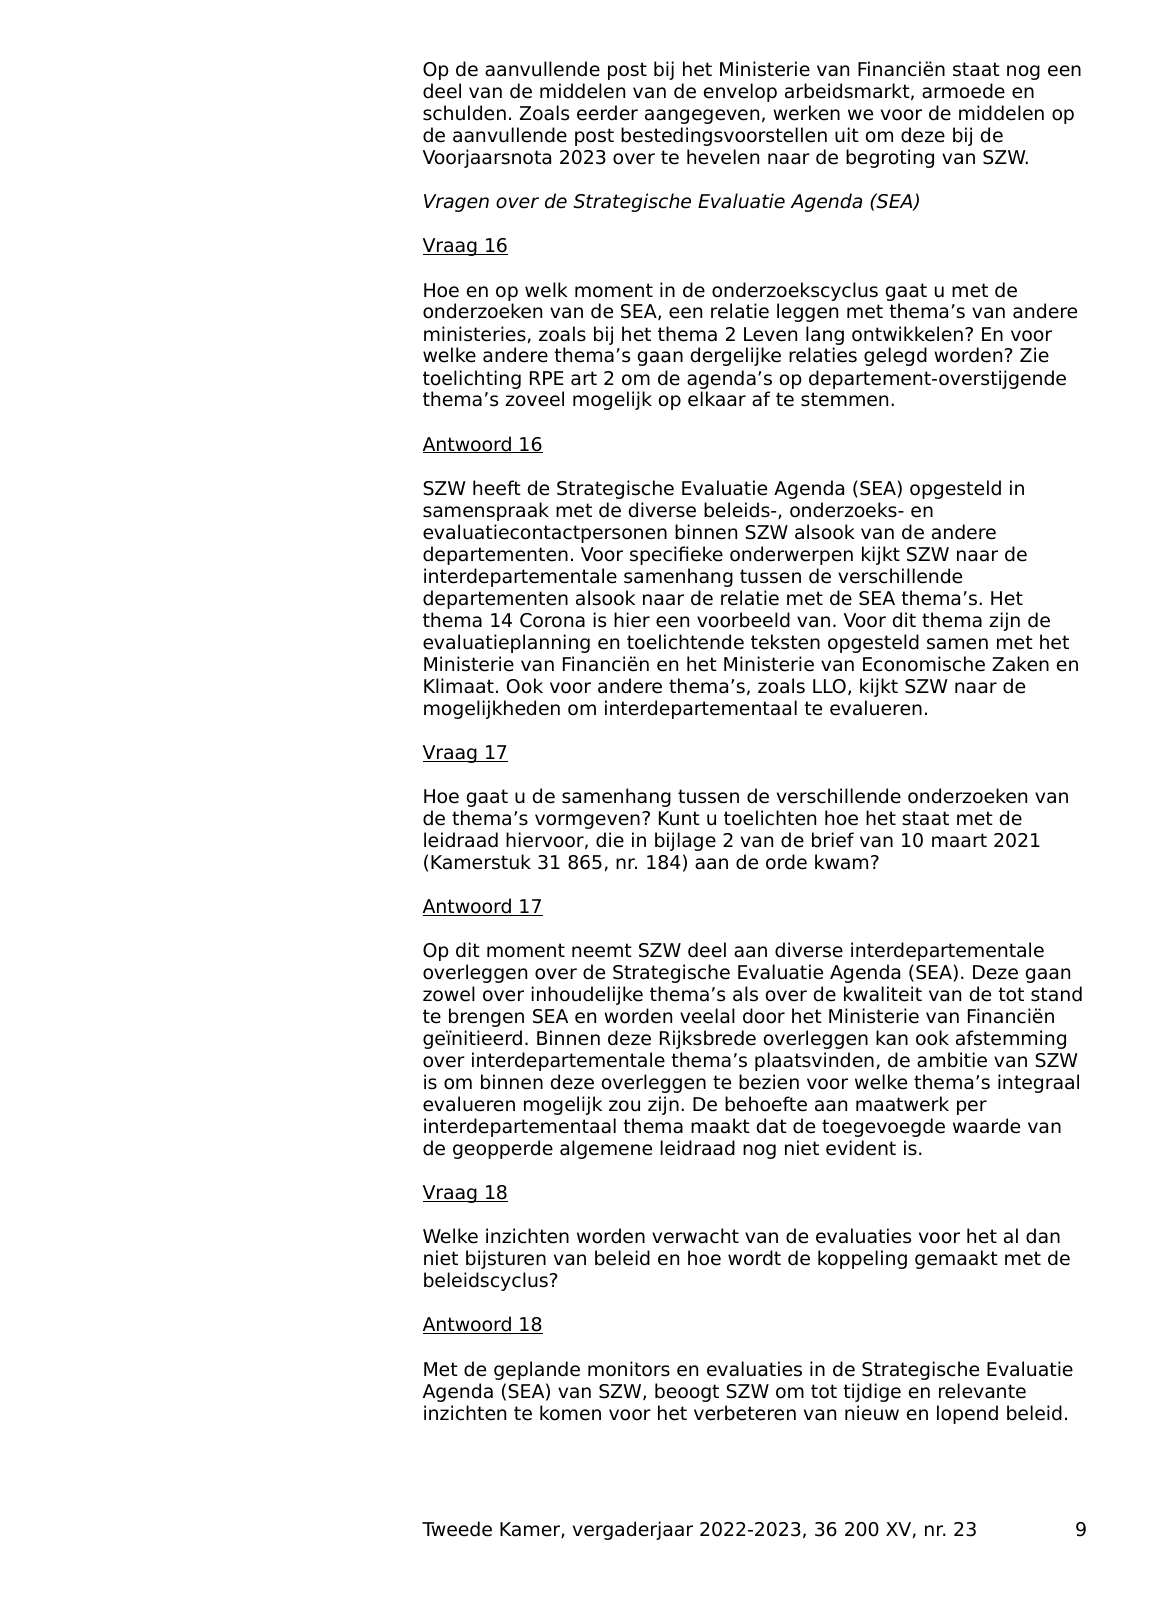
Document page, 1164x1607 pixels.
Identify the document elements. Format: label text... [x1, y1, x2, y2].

subtitle Antwoord 17 [422, 896, 1087, 918]
text Met de geplande monitors en evaluaties in de Strategische Evaluatie Agenda (SEA) van SZW, beoogt SZW om tot tijdige en relevante inzichten te komen voor het verbeteren van nieuw en lopend beleid. [422, 1358, 1087, 1424]
text Welke inzichten worden verwacht van de evaluaties voor het al dan niet bijsturen van beleid en hoe wordt de koppeling gemaakt met de beleidscyclus? [422, 1226, 1087, 1292]
text Hoe gaat u de samenhang tussen de verschillende onderzoeken van de thema’s vormgeven? Kunt u toelichten hoe het staat met de leidraad hiervoor, die in bijlage 2 van de brief van 10 maart 2021 (Kamerstuk 31 865, nr. 184) aan de orde kwam? [422, 786, 1087, 874]
subtitle Vraag 17 [422, 742, 1087, 764]
subtitle Antwoord 18 [422, 1314, 1087, 1336]
text SZW heeft de Strategische Evaluatie Agenda (SEA) opgesteld in samenspraak met de diverse beleids-, onderzoeks- en evaluatiecontactpersonen binnen SZW alsook van de andere departementen. Voor specifieke onderwerpen kijkt SZW naar de interdepartementale samenhang tussen de verschillende departementen alsook naar de relatie met de SEA thema’s. Het thema 14 Corona is hier een voorbeeld van. Voor dit thema zijn de evaluatieplanning en toelichtende teksten opgesteld samen met het Ministerie van Financiën en het Ministerie van Economische Zaken en Klimaat. Ook voor andere thema’s, zoals LLO, kijkt SZW naar de mogelijkheden om interdepartementaal te evalueren. [422, 478, 1087, 719]
text Op de aanvullende post bij het Ministerie van Financiën staat nog een deel van de middelen van de envelop arbeidsmarkt, armoede en schulden. Zoals eerder aangegeven, werken we voor de middelen op de aanvullende post bestedingsvoorstellen uit om deze bij de Voorjaarsnota 2023 over te hevelen naar de begroting van SZW. [422, 59, 1087, 169]
subtitle Vraag 16 [422, 235, 1087, 257]
text Hoe en op welk moment in de onderzoekscyclus gaat u met de onderzoeken van de SEA, een relatie leggen met thema’s van andere ministeries, zoals bij het thema 2 Leven lang ontwikkelen? En voor welke andere thema’s gaan dergelijke relaties gelegd worden? Zie toelichting RPE art 2 om de agenda’s op departement-overstijgende thema’s zoveel mogelijk op elkaar af te stemmen. [422, 279, 1087, 411]
subtitle Vraag 18 [422, 1182, 1087, 1204]
text Op dit moment neemt SZW deel aan diverse interdepartementale overleggen over de Strategische Evaluatie Agenda (SEA). Deze gaan zowel over inhoudelijke thema’s als over de kwaliteit van de tot stand te brengen SEA en worden veelal door het Ministerie van Financiën geïnitieerd. Binnen deze Rijksbrede overleggen kan ook afstemming over interdepartementale thema’s plaatsvinden, de ambitie van SZW is om binnen deze overleggen te bezien voor welke thema’s integraal evalueren mogelijk zou zijn. De behoefte aan maatwerk per interdepartementaal thema maakt dat de toegevoegde waarde van de geopperde algemene leidraad nog niet evident is. [422, 940, 1087, 1160]
text Vragen over de Strategische Evaluatie Agenda (SEA) [422, 191, 1087, 213]
subtitle Antwoord 16 [422, 433, 1087, 456]
